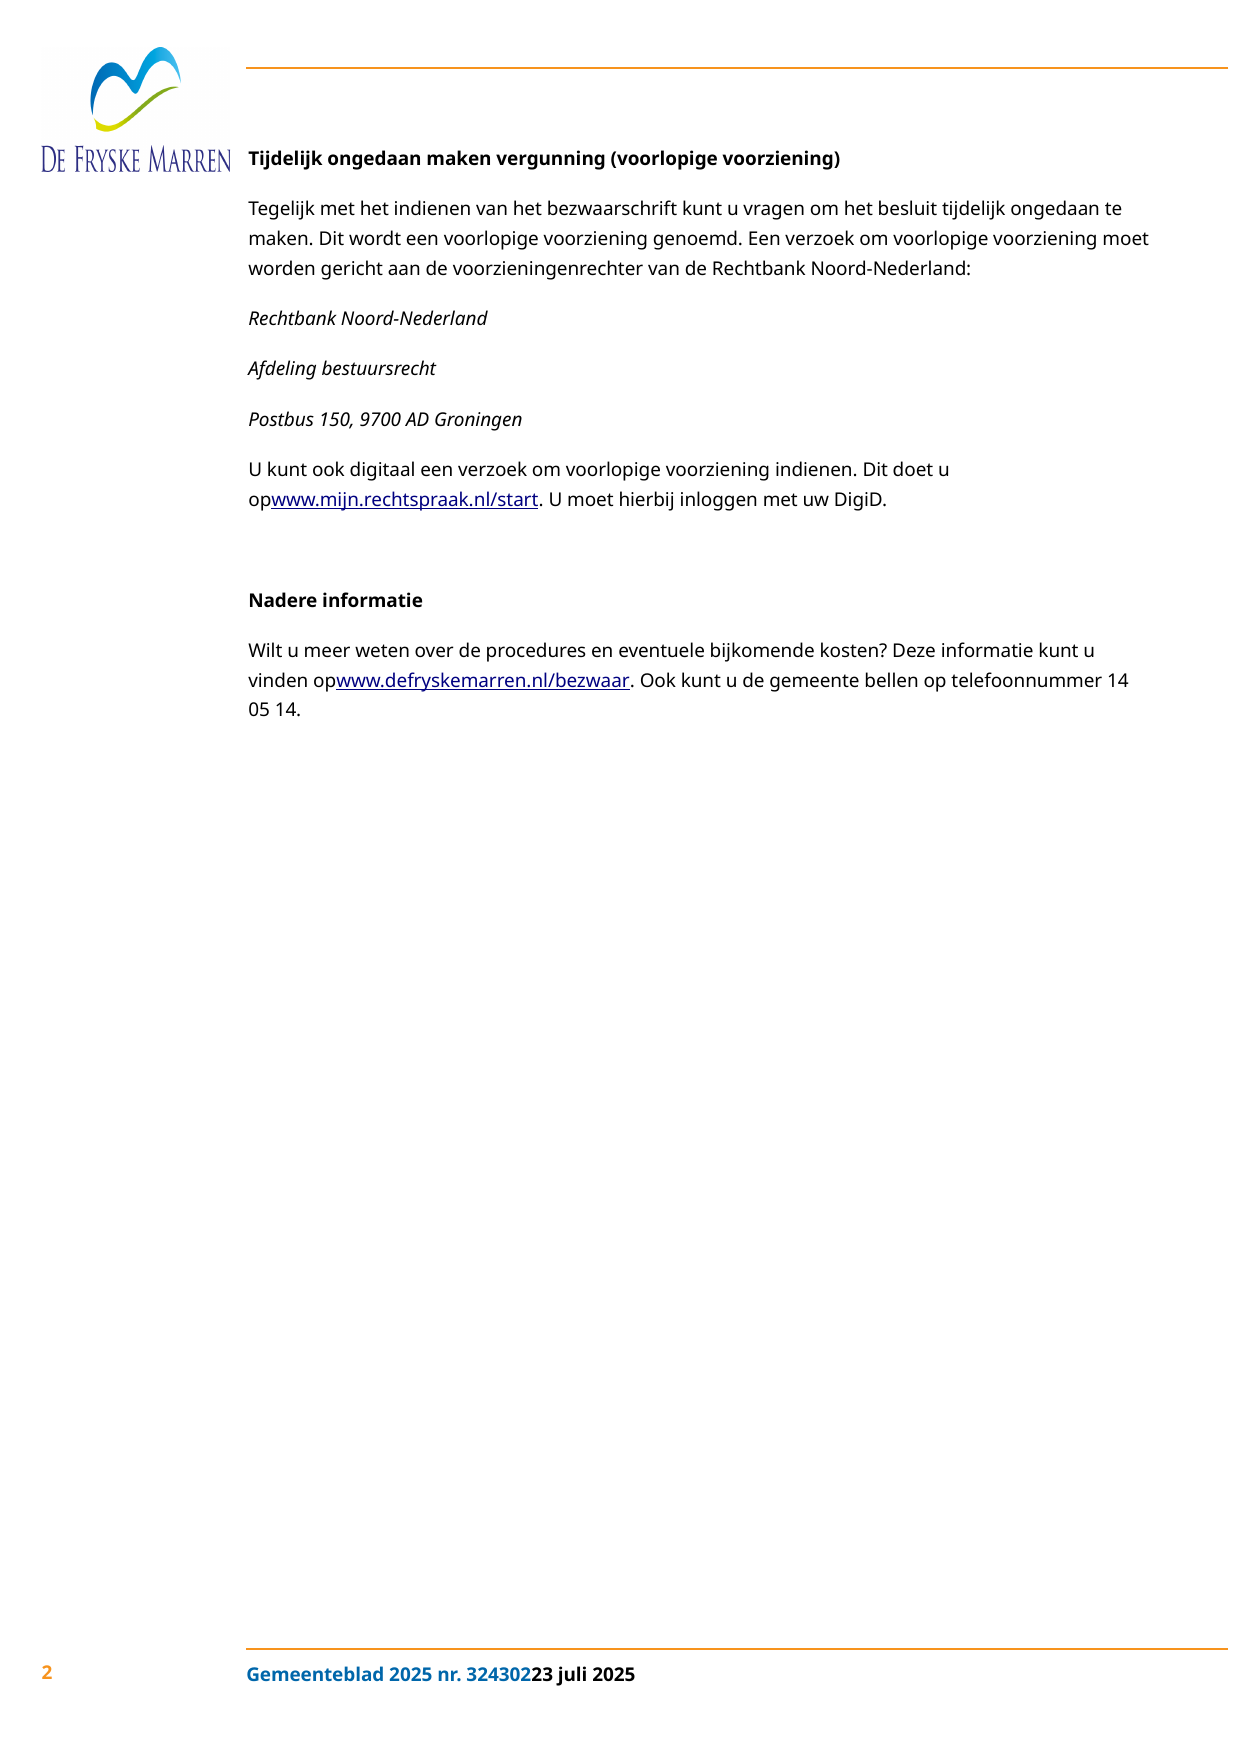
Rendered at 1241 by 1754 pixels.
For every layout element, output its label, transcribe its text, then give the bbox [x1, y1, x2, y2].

text U kunt ook digitaal een verzoek om voorlopige voorziening indienen. Dit doet u opwww.mijn.rechtspraak.nl/start. U moet hierbij inloggen met uw DigiD. [248, 456, 1152, 512]
text Postbus 150, 9700 AD Groningen [248, 406, 1152, 432]
text Tijdelijk ongedaan maken vergunning (voorlopige voorziening) [248, 145, 1152, 171]
text Afdeling bestuursrecht [248, 356, 1152, 381]
text Wilt u meer weten over de procedures en eventuele bijkomende kosten? Deze informatie kunt u vinden opwww.defryskemarren.nl/bezwaar. Ook kunt u de gemeente bellen op telefoonnummer 14 05 14. [248, 637, 1152, 722]
text Rechtbank Noord-Nederland [248, 305, 1152, 331]
text Nadere informatie [248, 587, 1152, 613]
text Tegelijk met het indienen van het bezwaarschrift kunt u vragen om het besluit tijdelijk ongedaan te maken. Dit wordt een voorlopige voorziening genoemd. Een verzoek om voorlopige voorziening moet worden gericht aan de voorzieningenrechter van de Rechtbank Noord-Nederland: [248, 196, 1152, 281]
picture [41, 47, 231, 172]
